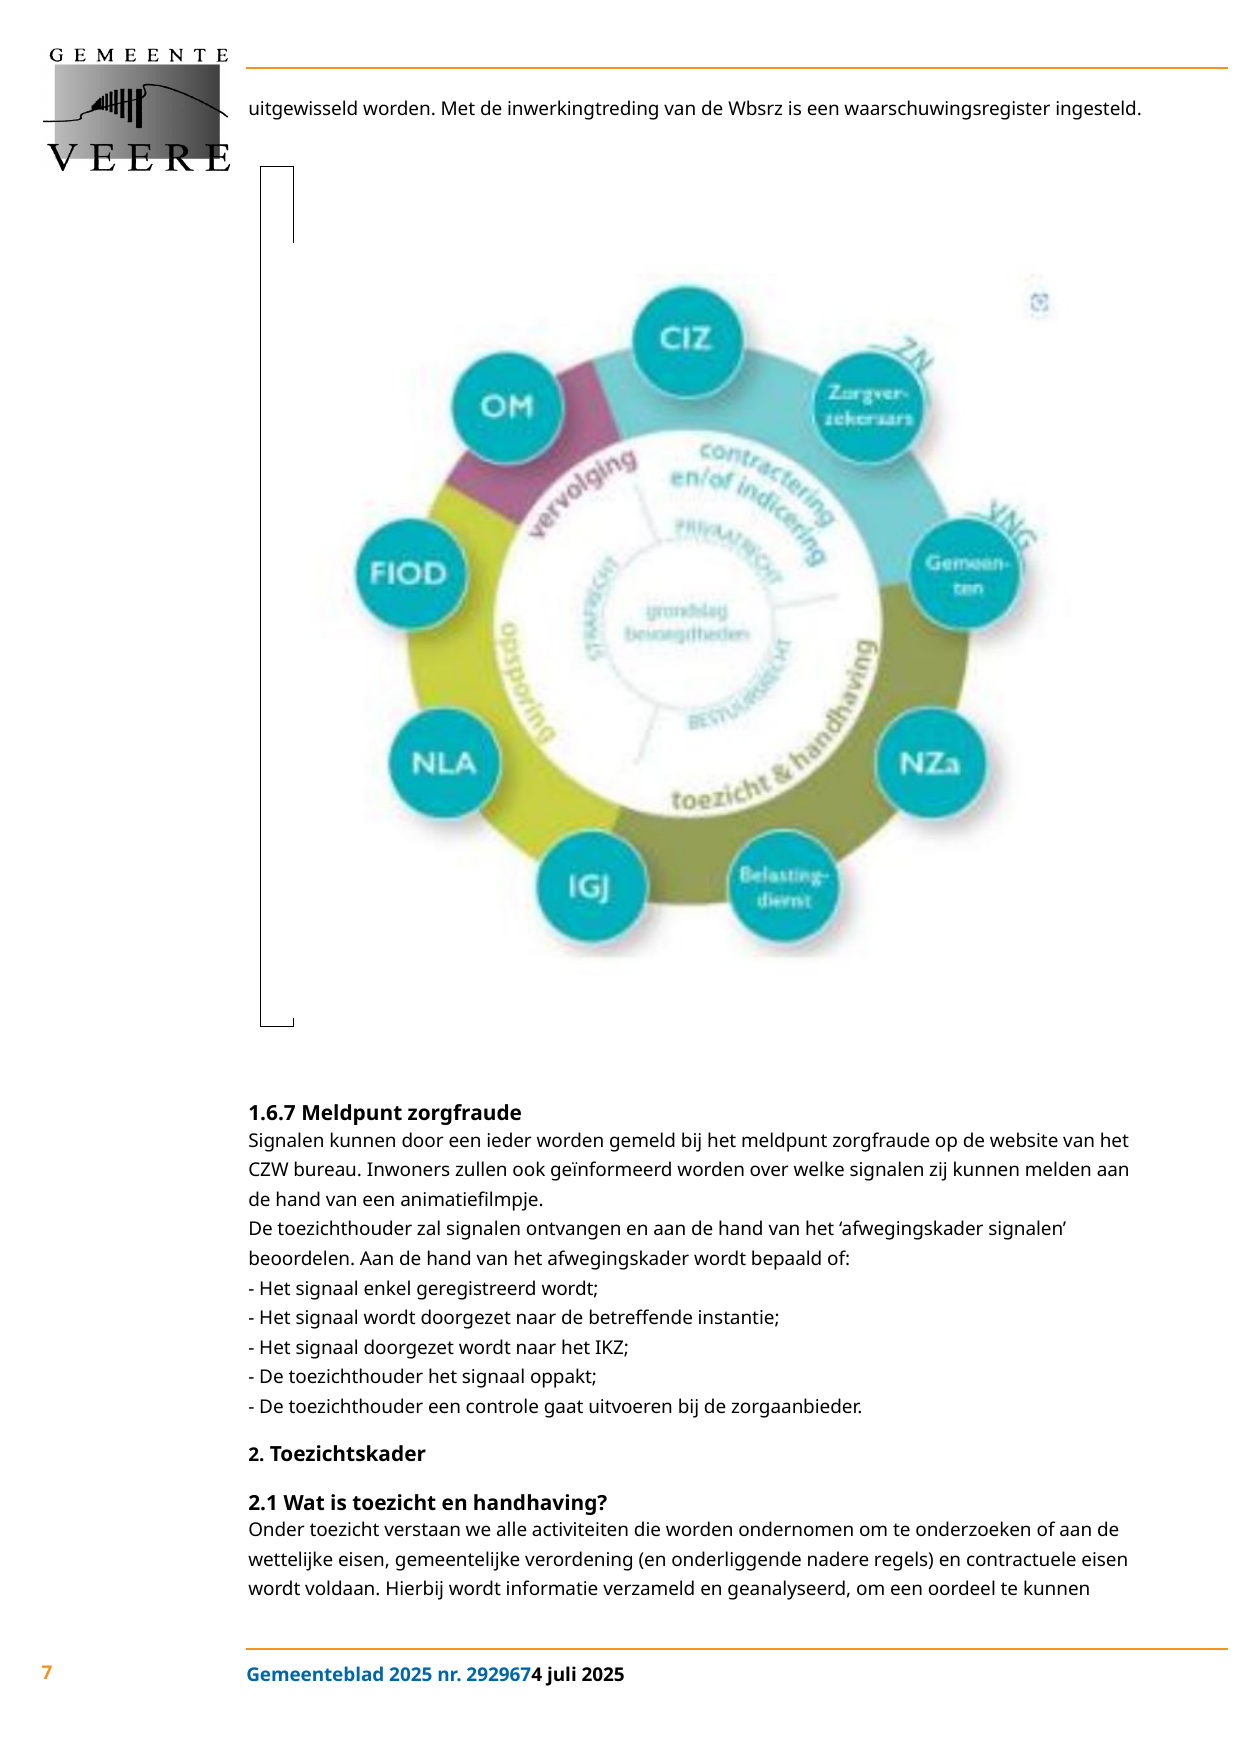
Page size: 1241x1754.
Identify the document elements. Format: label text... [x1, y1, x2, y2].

text - Het signaal enkel geregistreerd wordt; [248, 1275, 1152, 1300]
text - Het signaal wordt doorgezet naar de betreffende instantie; [248, 1304, 1152, 1330]
picture [268, 243, 1173, 1018]
text - De toezichthouder het signaal oppakt; [248, 1363, 1152, 1389]
text Signalen kunnen door een ieder worden gemeld bij het meldpunt zorgfraude op de website van het CZW bureau. Inwoners zullen ook geïnformeerd worden over welke signalen zij kunnen melden aan de hand van een animatiefilmpje. [248, 1127, 1152, 1212]
text 1.6.7 Meldpunt zorgfraude [248, 1098, 1152, 1127]
text Onder toezicht verstaan we alle activiteiten die worden ondernomen om te onderzoeken of aan de wettelijke eisen, gemeentelijke verordening (en onderliggende nadere regels) en contractuele eisen wordt voldaan. Hierbij wordt informatie verzameld en geanalyseerd, om een oordeel te kunnen [248, 1516, 1152, 1601]
text - De toezichthouder een controle gaat uitvoeren bij de zorgaanbieder. [248, 1393, 1152, 1419]
text De toezichthouder zal signalen ontvangen en aan de hand van het ‘afwegingskader signalen’ beoordelen. Aan de hand van het afwegingskader wordt bepaald of: [248, 1216, 1152, 1271]
picture [41, 47, 231, 172]
text 2.1 Wat is toezicht en handhaving? [248, 1488, 1152, 1516]
text 2. Toezichtskader [248, 1439, 1152, 1467]
text uitgewisseld worden. Met de inwerkingtreding van de Wbsrz is een waarschuwingsregister ingesteld. [248, 95, 1152, 121]
text - Het signaal doorgezet wordt naar het IKZ; [248, 1334, 1152, 1359]
